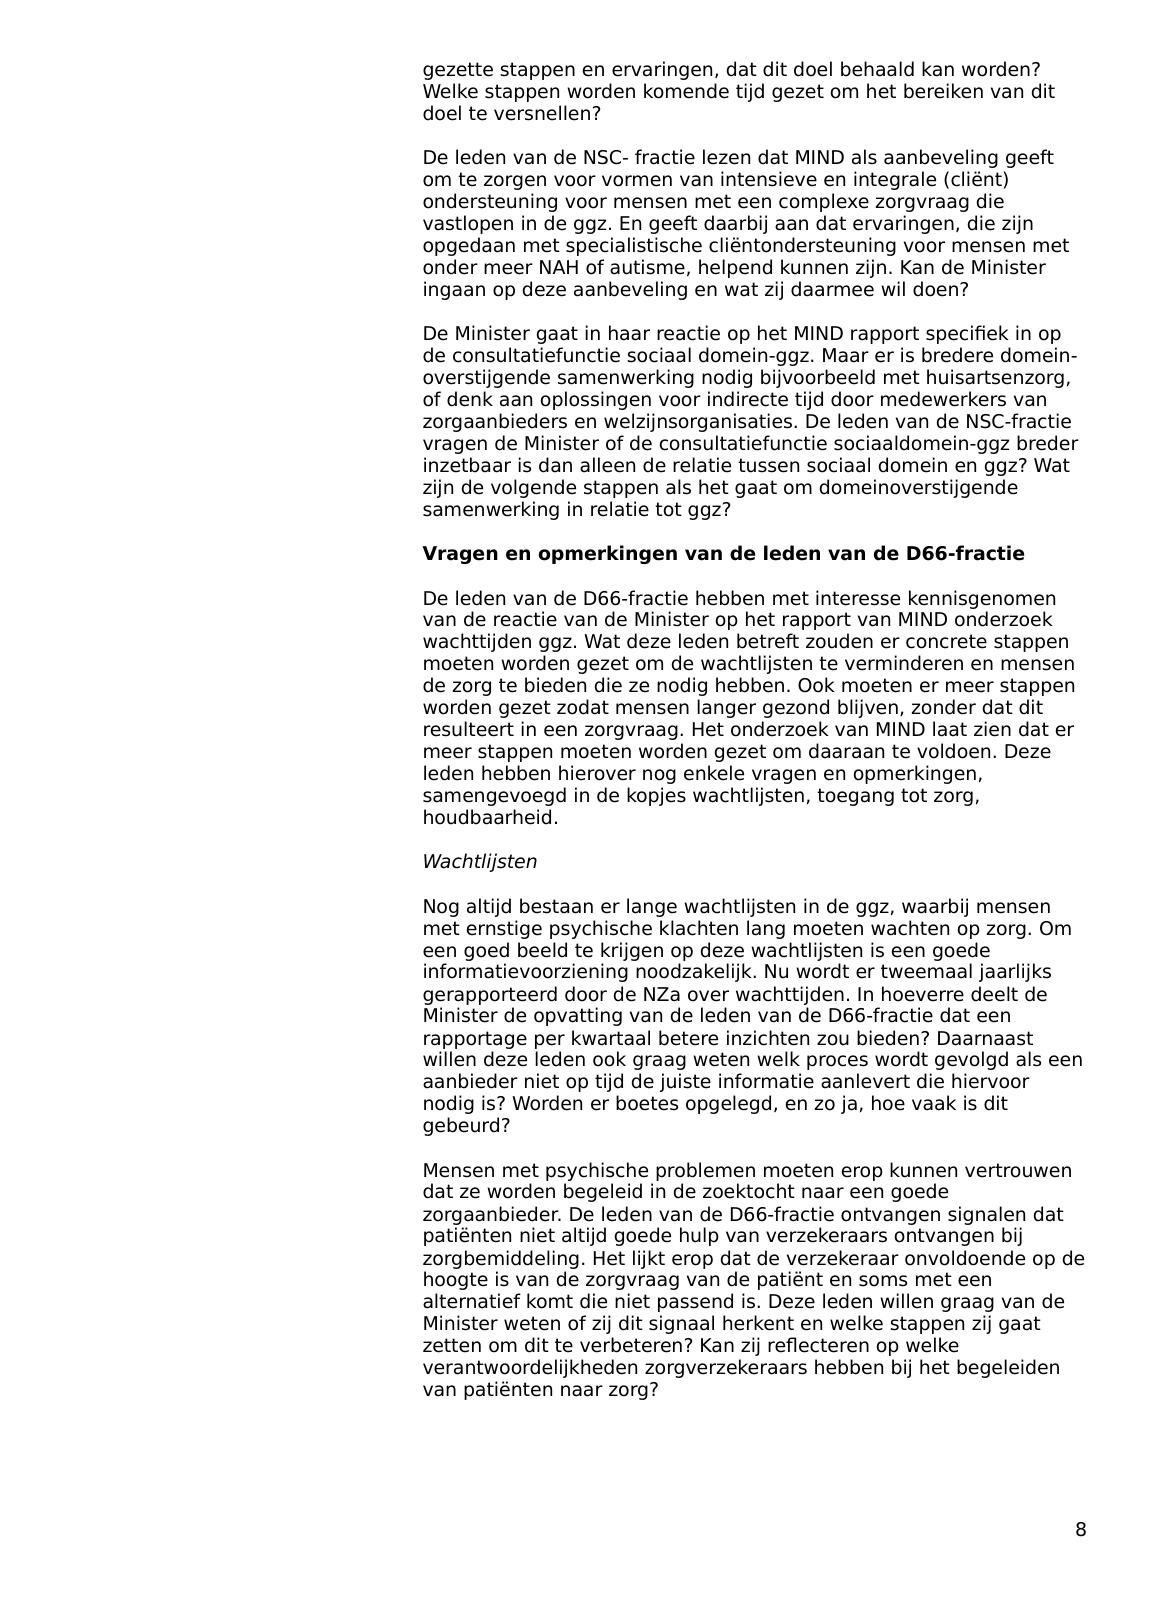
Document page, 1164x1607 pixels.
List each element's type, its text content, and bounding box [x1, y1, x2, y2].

text De leden van de D66-fractie hebben met interesse kennisgenomen van de reactie van de Minister op het rapport van MIND onderzoek wachttijden ggz. Wat deze leden betreft zouden er concrete stappen moeten worden gezet om de wachtlijsten te verminderen en mensen de zorg te bieden die ze nodig hebben. Ook moeten er meer stappen worden gezet zodat mensen langer gezond blijven, zonder dat dit resulteert in een zorgvraag. Het onderzoek van MIND laat zien dat er meer stappen moeten worden gezet om daaraan te voldoen. Deze leden hebben hierover nog enkele vragen en opmerkingen, samengevoegd in de kopjes wachtlijsten, toegang tot zorg, houdbaarheid. [422, 587, 1087, 829]
text Mensen met psychische problemen moeten erop kunnen vertrouwen dat ze worden begeleid in de zoektocht naar een goede zorgaanbieder. De leden van de D66-fractie ontvangen signalen dat patiënten niet altijd goede hulp van verzekeraars ontvangen bij zorgbemiddeling. Het lijkt erop dat de verzekeraar onvoldoende op de hoogte is van de zorgvraag van de patiënt en soms met een alternatief komt die niet passend is. Deze leden willen graag van de Minister weten of zij dit signaal herkent en welke stappen zij gaat zetten om dit te verbeteren? Kan zij reflecteren op welke verantwoordelijkheden zorgverzekeraars hebben bij het begeleiden van patiënten naar zorg? [422, 1159, 1087, 1401]
subtitle Wachtlijsten [422, 851, 1087, 873]
text gezette stappen en ervaringen, dat dit doel behaald kan worden? Welke stappen worden komende tijd gezet om het bereiken van dit doel te versnellen? [422, 59, 1087, 125]
text Nog altijd bestaan er lange wachtlijsten in de ggz, waarbij mensen met ernstige psychische klachten lang moeten wachten op zorg. Om een goed beeld te krijgen op deze wachtlijsten is een goede informatievoorziening noodzakelijk. Nu wordt er tweemaal jaarlijks gerapporteerd door de NZa over wachttijden. In hoeverre deelt de Minister de opvatting van de leden van de D66-fractie dat een rapportage per kwartaal betere inzichten zou bieden? Daarnaast willen deze leden ook graag weten welk proces wordt gevolgd als een aanbieder niet op tijd de juiste informatie aanlevert die hiervoor nodig is? Worden er boetes opgelegd, en zo ja, hoe vaak is dit gebeurd? [422, 896, 1087, 1137]
text De leden van de NSC- fractie lezen dat MIND als aanbeveling geeft om te zorgen voor vormen van intensieve en integrale (cliënt) ondersteuning voor mensen met een complexe zorgvraag die vastlopen in de ggz. En geeft daarbij aan dat ervaringen, die zijn opgedaan met specialistische cliëntondersteuning voor mensen met onder meer NAH of autisme, helpend kunnen zijn. Kan de Minister ingaan op deze aanbeveling en wat zij daarmee wil doen? [422, 147, 1087, 301]
subtitle Vragen en opmerkingen van de leden van de D66-fractie [422, 543, 1087, 565]
text De Minister gaat in haar reactie op het MIND rapport specifiek in op de consultatiefunctie sociaal domein-ggz. Maar er is bredere domein-overstijgende samenwerking nodig bijvoorbeeld met huisartsenzorg, of denk aan oplossingen voor indirecte tijd door medewerkers van zorgaanbieders en welzijnsorganisaties. De leden van de NSC-fractie vragen de Minister of de consultatiefunctie sociaaldomein-ggz breder inzetbaar is dan alleen de relatie tussen sociaal domein en ggz? Wat zijn de volgende stappen als het gaat om domeinoverstijgende samenwerking in relatie tot ggz? [422, 323, 1087, 521]
